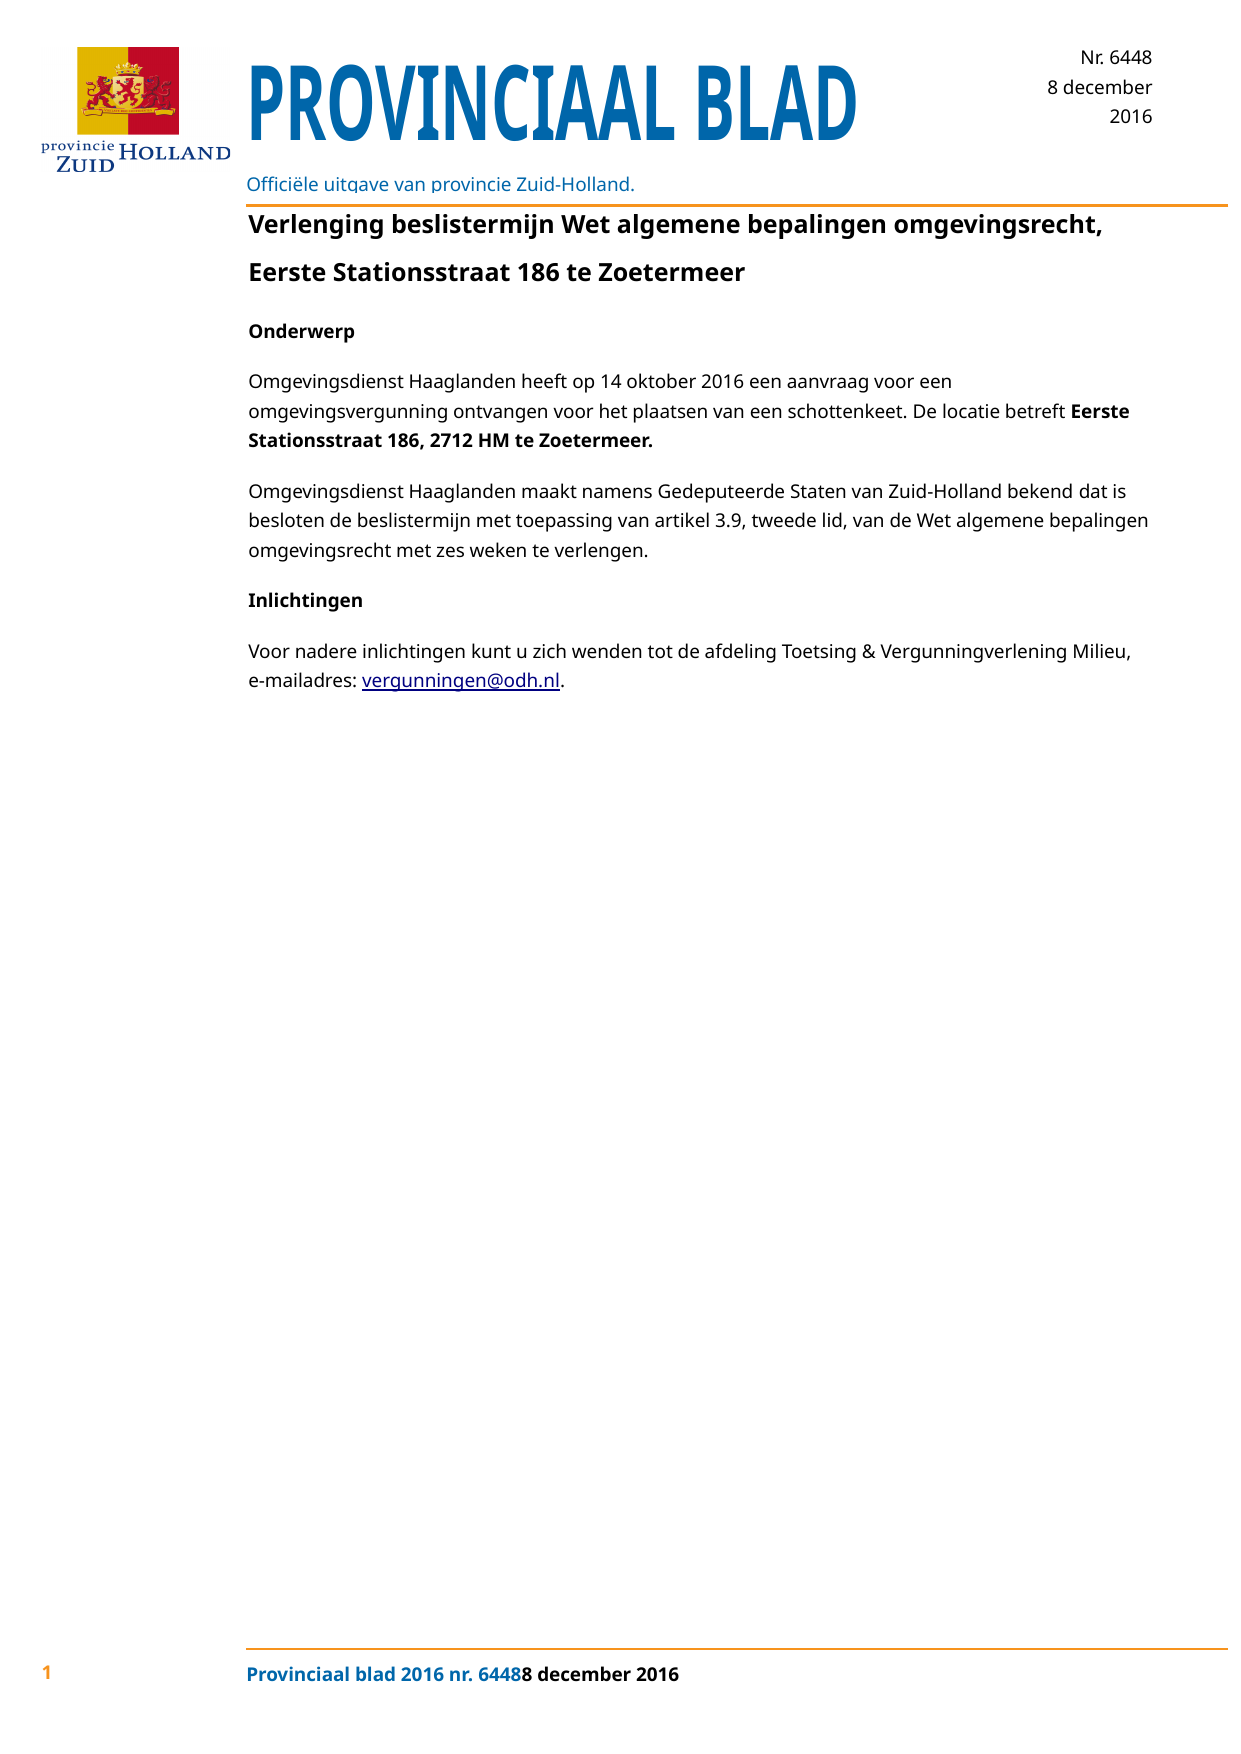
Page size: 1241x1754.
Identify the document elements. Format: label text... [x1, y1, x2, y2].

picture [41, 47, 231, 172]
text Onderwerp [248, 318, 1152, 344]
text Verlenging beslistermijn Wet algemene bepalingen omgevingsrecht, Eerste Stationsstraat 186 te Zoetermeer [248, 207, 1152, 288]
text Omgevingsdienst Haaglanden maakt namens Gedeputeerde Staten van Zuid-Holland bekend dat is besloten de beslistermijn met toepassing van artikel 3.9, tweede lid, van de Wet algemene bepalingen omgevingsrecht met zes weken te verlengen. [248, 478, 1152, 563]
text Omgevingsdienst Haaglanden heeft op 14 oktober 2016 een aanvraag voor een omgevingsvergunning ontvangen voor het plaatsen van een schottenkeet. De locatie betreft Eerste Stationsstraat 186, 2712 HM te Zoetermeer. [248, 368, 1152, 453]
text Voor nadere inlichtingen kunt u zich wenden tot de afdeling Toetsing & Vergunningverlening Milieu, e-mailadres: vergunningen@odh.nl. [248, 638, 1152, 693]
text Inlichtingen [248, 587, 1152, 613]
